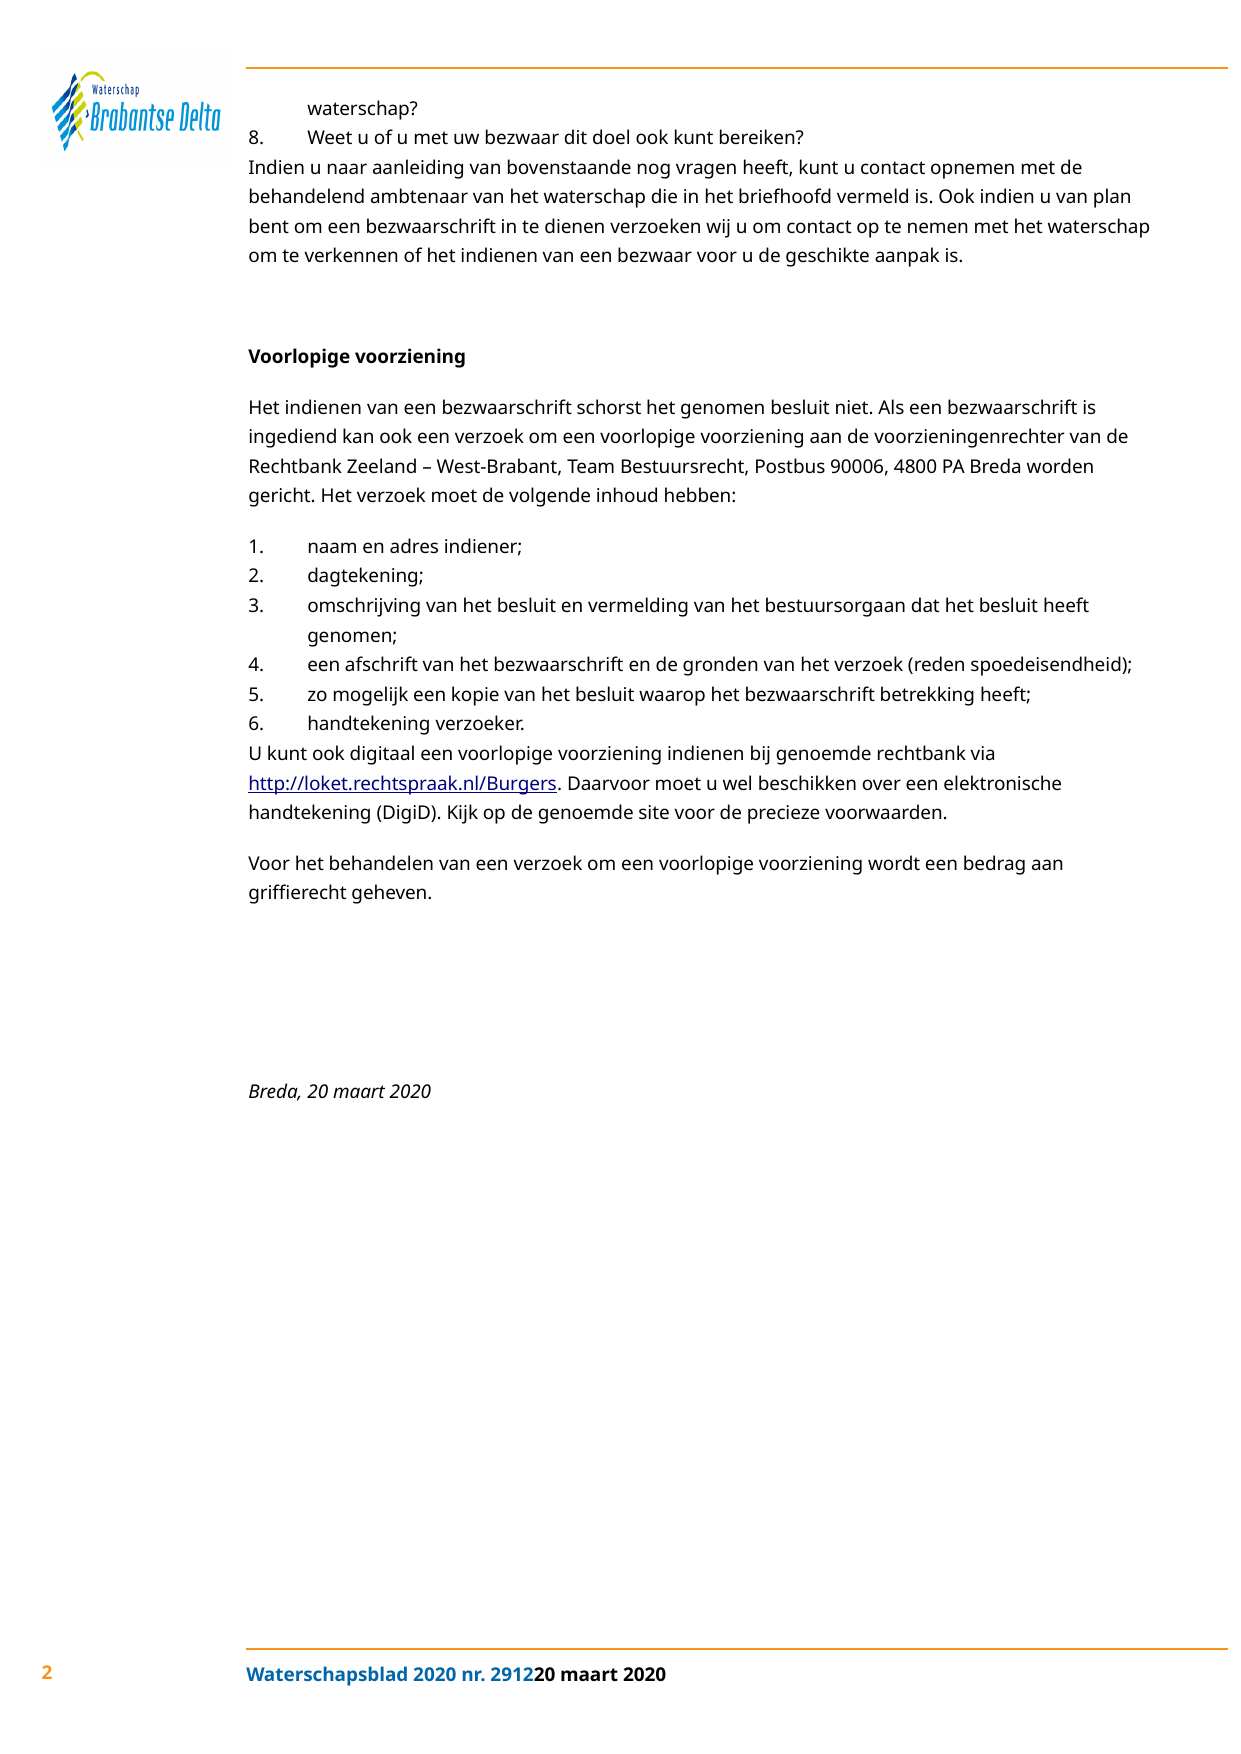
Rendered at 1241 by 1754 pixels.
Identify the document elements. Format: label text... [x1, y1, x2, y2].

text Het indienen van een bezwaarschrift schorst het genomen besluit niet. Als een bezwaarschrift is ingediend kan ook een verzoek om een voorlopige voorziening aan de voorzieningenrechter van de Rechtbank Zeeland – West-Brabant, Team Bestuursrecht, Postbus 90006, 4800 PA Breda worden gericht. Het verzoek moet de volgende inhoud hebben: [248, 394, 1152, 508]
list zo mogelijk een kopie van het besluit waarop het bezwaarschrift betrekking heeft; [248, 681, 1152, 707]
list dagtekening; [248, 563, 1152, 588]
list handtekening verzoeker. [248, 711, 1152, 736]
list Weet u of u met uw bezwaar dit doel ook kunt bereiken? [248, 124, 1152, 150]
text Voorlopige voorziening [248, 343, 1152, 369]
text Breda, 20 maart 2020 [248, 1078, 1152, 1104]
list een afschrift van het bezwaarschrift en de gronden van het verzoek (reden spoedeisendheid); [248, 651, 1152, 677]
text U kunt ook digitaal een voorlopige voorziening indienen bij genoemde rechtbank via http://loket.rechtspraak.nl/Burgers. Daarvoor moet u wel beschikken over een elektronische handtekening (DigiD). Kijk op de genoemde site voor de precieze voorwaarden. [248, 740, 1152, 825]
text Voor het behandelen van een verzoek om een voorlopige voorziening wordt een bedrag aan griffierecht geheven. [248, 850, 1152, 905]
list omschrijving van het besluit en vermelding van het bestuursorgaan dat het besluit heeft genomen; [248, 592, 1152, 648]
text Indien u naar aanleiding van bovenstaande nog vragen heeft, kunt u contact opnemen met de behandelend ambtenaar van het waterschap die in het briefhoofd vermeld is. Ook indien u van plan bent om een bezwaarschrift in te dienen verzoeken wij u om contact op te nemen met het waterschap om te verkennen of het indienen van een bezwaar voor u de geschikte aanpak is. [248, 154, 1152, 268]
list naam en adres indiener; [248, 533, 1152, 559]
picture [41, 47, 231, 172]
list waterschap? [248, 95, 1152, 121]
